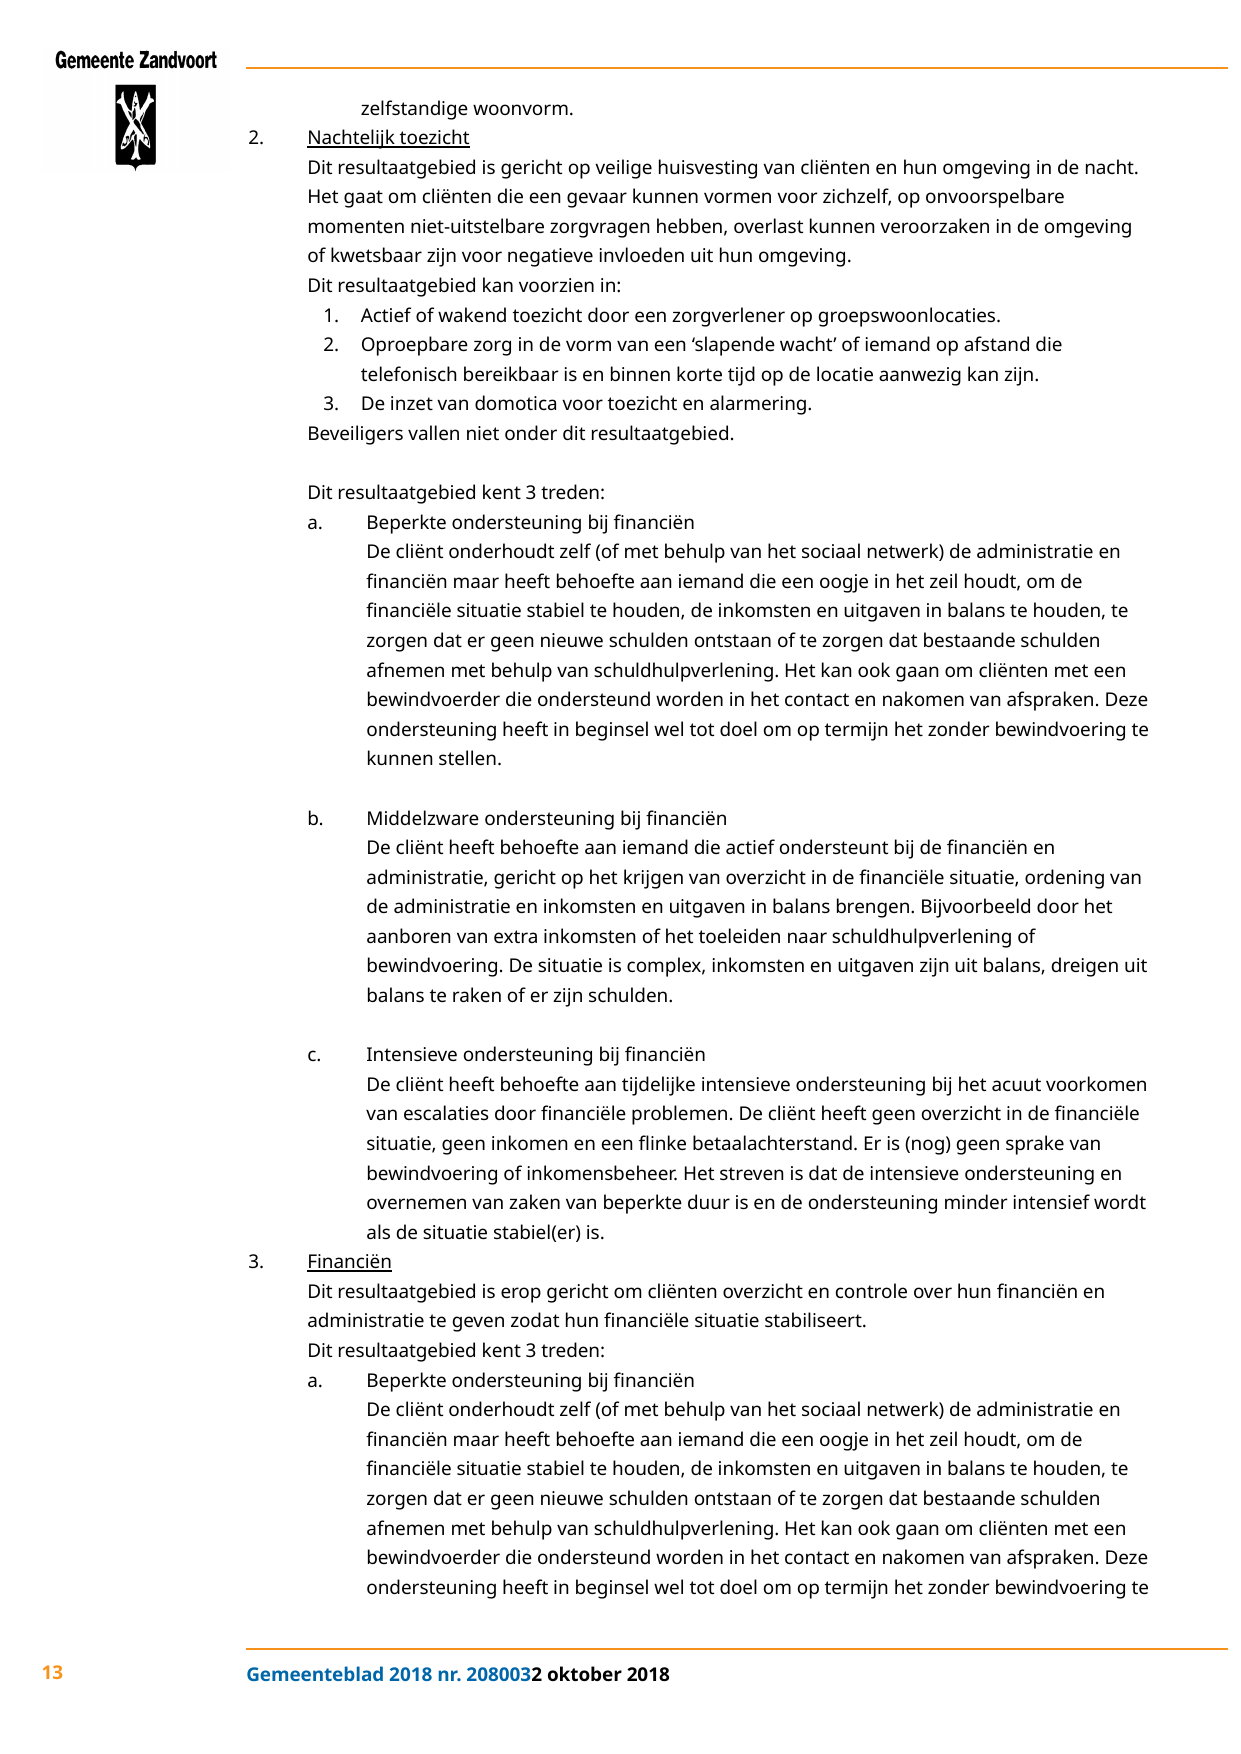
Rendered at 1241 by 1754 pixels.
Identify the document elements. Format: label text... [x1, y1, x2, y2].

list Actief of wakend toezicht door een zorgverlener op groepswoonlocaties. [323, 302, 1152, 328]
list De cliënt onderhoudt zelf (of met behulp van het sociaal netwerk) de administratie en financiën maar heeft behoefte aan iemand die een oogje in het zeil houdt, om de financiële situatie stabiel te houden, de inkomsten en uitgaven in balans te houden, te zorgen dat er geen nieuwe schulden ontstaan of te zorgen dat bestaande schulden afnemen met behulp van schuldhulpverlening. Het kan ook gaan om cliënten met een bewindvoerder die ondersteund worden in het contact en nakomen van afspraken. Deze ondersteuning heeft in beginsel wel tot doel om op termijn het zonder bewindvoering te kunnen stellen. [307, 538, 1152, 771]
list Nachtelijk toezicht [248, 124, 1152, 150]
list Dit resultaatgebied is gericht op veilige huisvesting van cliënten en hun omgeving in de nacht. Het gaat om cliënten die een gevaar kunnen vormen voor zichzelf, op onvoorspelbare momenten niet-uitstelbare zorgvragen hebben, overlast kunnen veroorzaken in de omgeving of kwetsbaar zijn voor negatieve invloeden uit hun omgeving. [248, 154, 1152, 268]
picture [41, 47, 231, 172]
list Intensieve ondersteuning bij financiën [307, 1041, 1152, 1067]
list zelfstandige woonvorm. [323, 95, 1152, 121]
list De cliënt onderhoudt zelf (of met behulp van het sociaal netwerk) de administratie en financiën maar heeft behoefte aan iemand die een oogje in het zeil houdt, om de financiële situatie stabiel te houden, de inkomsten en uitgaven in balans te houden, te zorgen dat er geen nieuwe schulden ontstaan of te zorgen dat bestaande schulden afnemen met behulp van schuldhulpverlening. Het kan ook gaan om cliënten met een bewindvoerder die ondersteund worden in het contact en nakomen van afspraken. Deze ondersteuning heeft in beginsel wel tot doel om op termijn het zonder bewindvoering te [307, 1396, 1152, 1600]
list Beperkte ondersteuning bij financiën [307, 1367, 1152, 1393]
list De cliënt heeft behoefte aan iemand die actief ondersteunt bij de financiën en administratie, gericht op het krijgen van overzicht in de financiële situatie, ordening van de administratie en inkomsten en uitgaven in balans brengen. Bijvoorbeeld door het aanboren van extra inkomsten of het toeleiden naar schuldhulpverlening of bewindvoering. De situatie is complex, inkomsten en uitgaven zijn uit balans, dreigen uit balans te raken of er zijn schulden. [307, 834, 1152, 1008]
list Financiën [248, 1248, 1152, 1274]
list Dit resultaatgebied kan voorzien in: [248, 272, 1152, 298]
list Dit resultaatgebied kent 3 treden: [248, 479, 1152, 505]
list De inzet van domotica voor toezicht en alarmering. [323, 391, 1152, 416]
list Dit resultaatgebied is erop gericht om cliënten overzicht en controle over hun financiën en administratie te geven zodat hun financiële situatie stabiliseert. [248, 1278, 1152, 1333]
list Beveiligers vallen niet onder dit resultaatgebied. [248, 420, 1152, 446]
list Oproepbare zorg in de vorm van een ‘slapende wacht’ of iemand op afstand die telefonisch bereikbaar is en binnen korte tijd op de locatie aanwezig kan zijn. [323, 331, 1152, 387]
list Middelzware ondersteuning bij financiën [307, 805, 1152, 831]
list De cliënt heeft behoefte aan tijdelijke intensieve ondersteuning bij het acuut voorkomen van escalaties door financiële problemen. De cliënt heeft geen overzicht in de financiële situatie, geen inkomen en een flinke betaalachterstand. Er is (nog) geen sprake van bewindvoering of inkomensbeheer. Het streven is dat de intensieve ondersteuning en overnemen van zaken van beperkte duur is en de ondersteuning minder intensief wordt als de situatie stabiel(er) is. [307, 1071, 1152, 1245]
list Dit resultaatgebied kent 3 treden: [248, 1337, 1152, 1363]
list Beperkte ondersteuning bij financiën [307, 509, 1152, 535]
